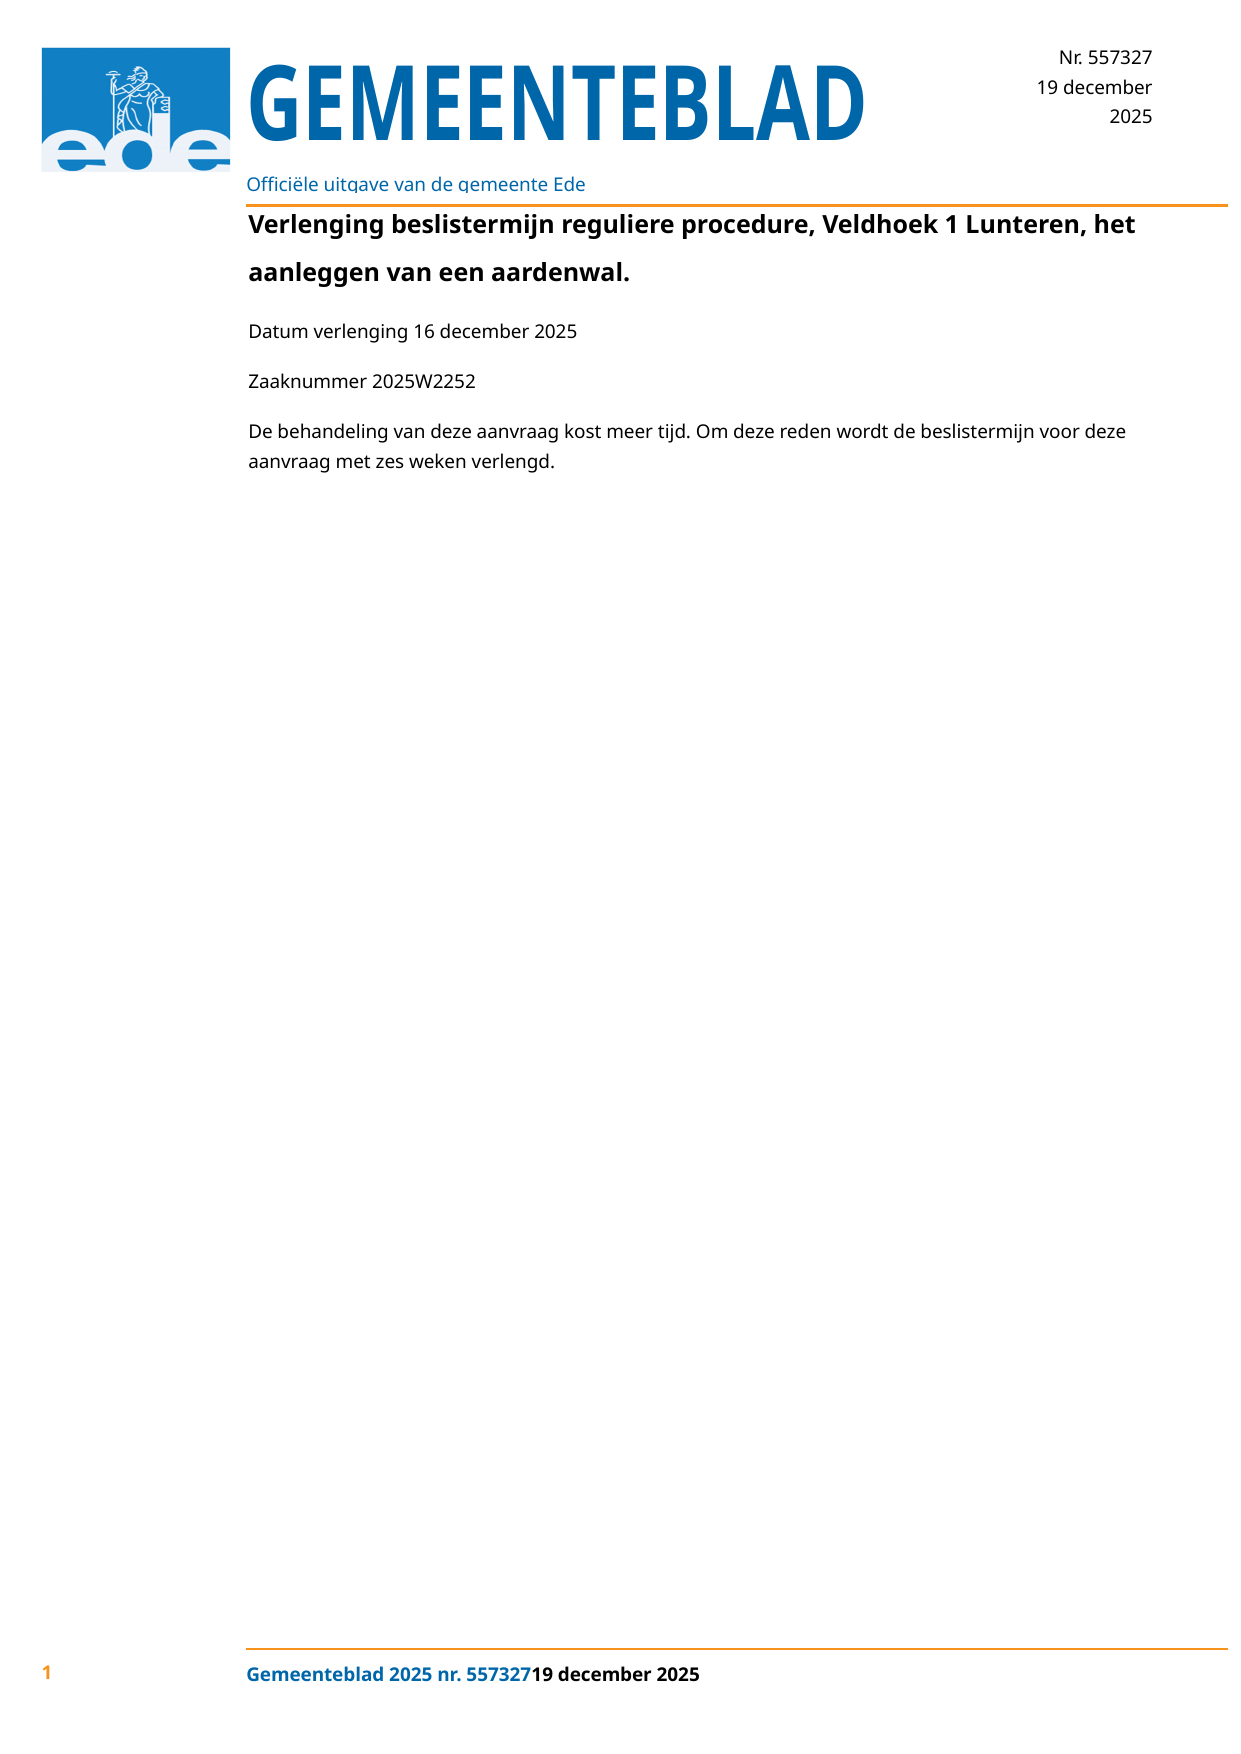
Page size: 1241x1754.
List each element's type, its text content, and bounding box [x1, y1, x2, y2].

text Verlenging beslistermijn reguliere procedure, Veldhoek 1 Lunteren, het aanleggen van een aardenwal. [248, 207, 1152, 288]
picture [41, 47, 231, 172]
text De behandeling van deze aanvraag kost meer tijd. Om deze reden wordt de beslistermijn voor deze aanvraag met zes weken verlengd. [248, 419, 1152, 474]
text Datum verlenging 16 december 2025 [248, 318, 1152, 344]
text Zaaknummer 2025W2252 [248, 368, 1152, 394]
